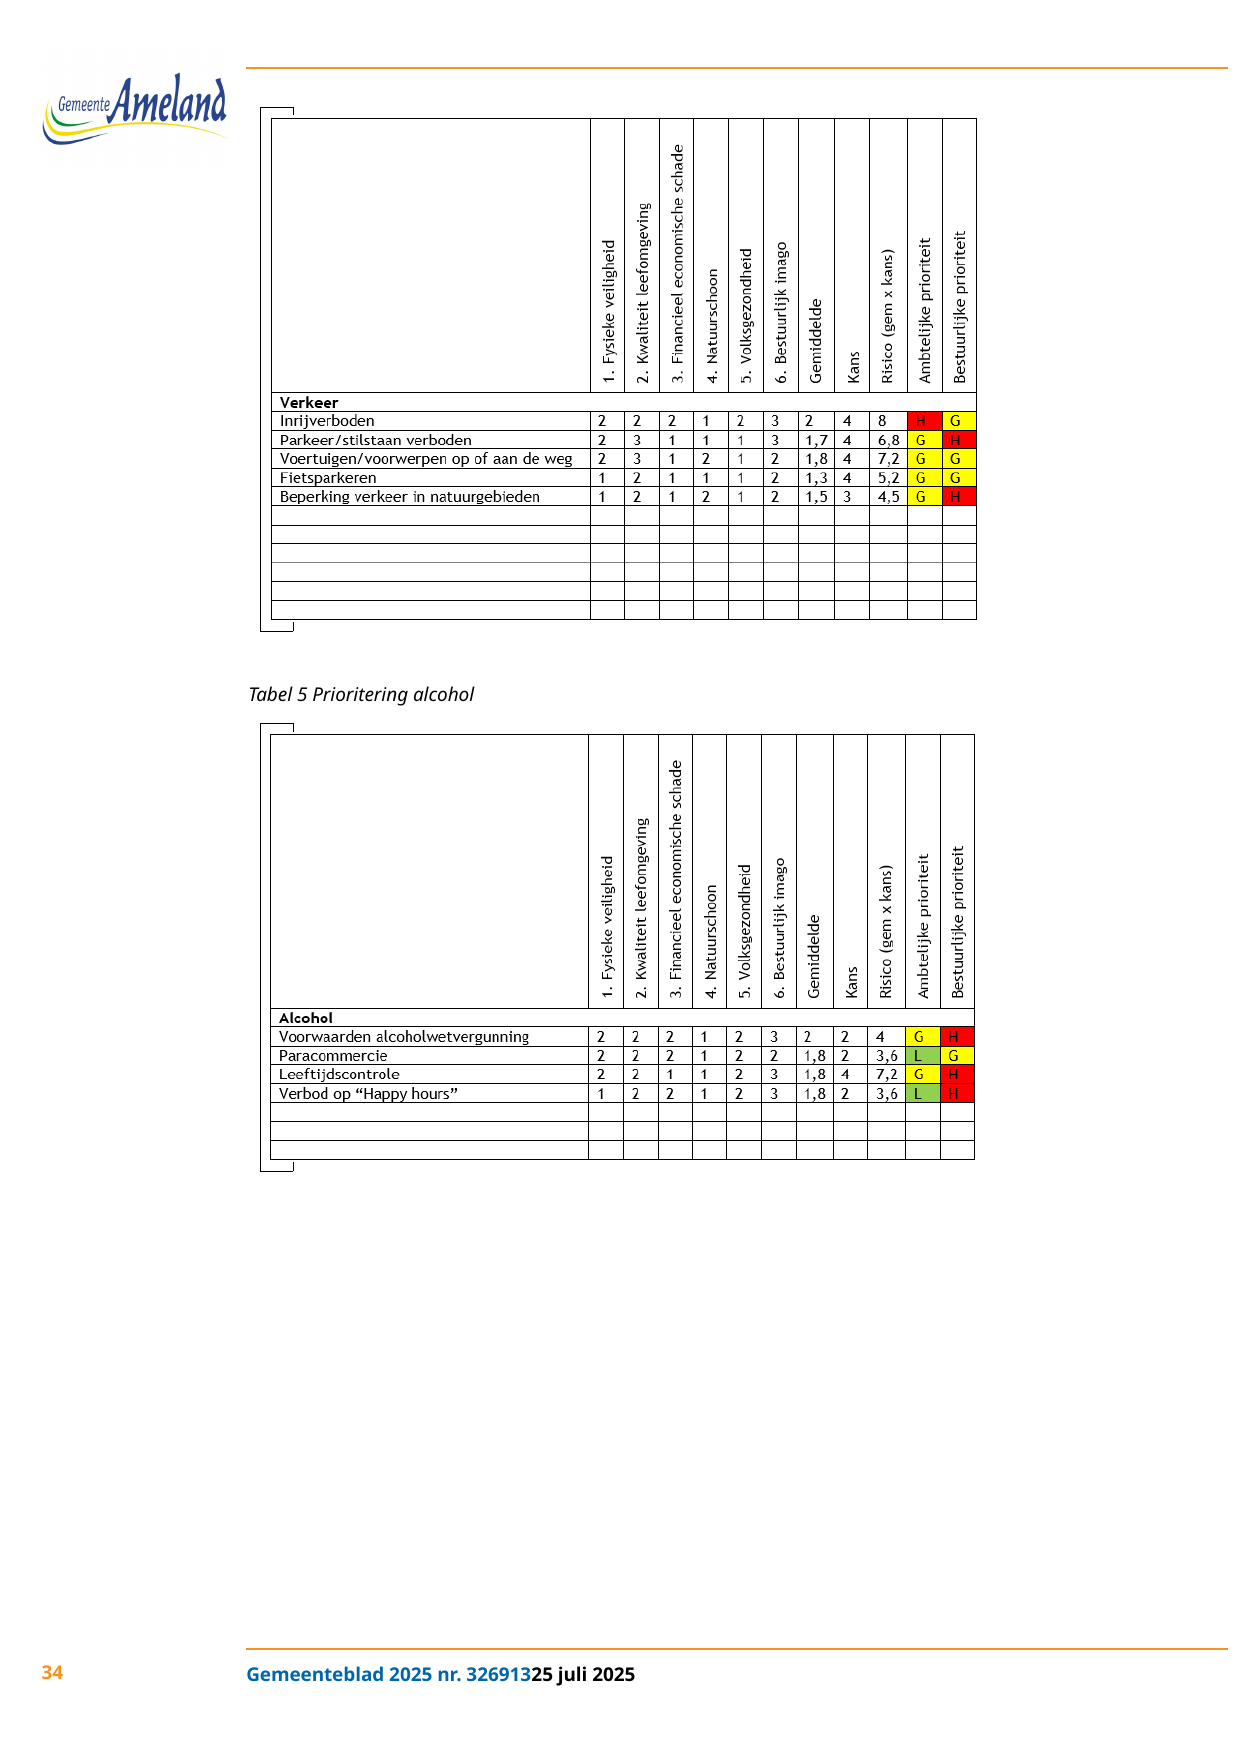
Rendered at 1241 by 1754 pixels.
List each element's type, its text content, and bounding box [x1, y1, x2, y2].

picture [41, 47, 231, 172]
text Tabel 5 Prioritering alcohol [248, 682, 1152, 707]
picture [268, 732, 978, 1162]
picture [268, 115, 978, 622]
